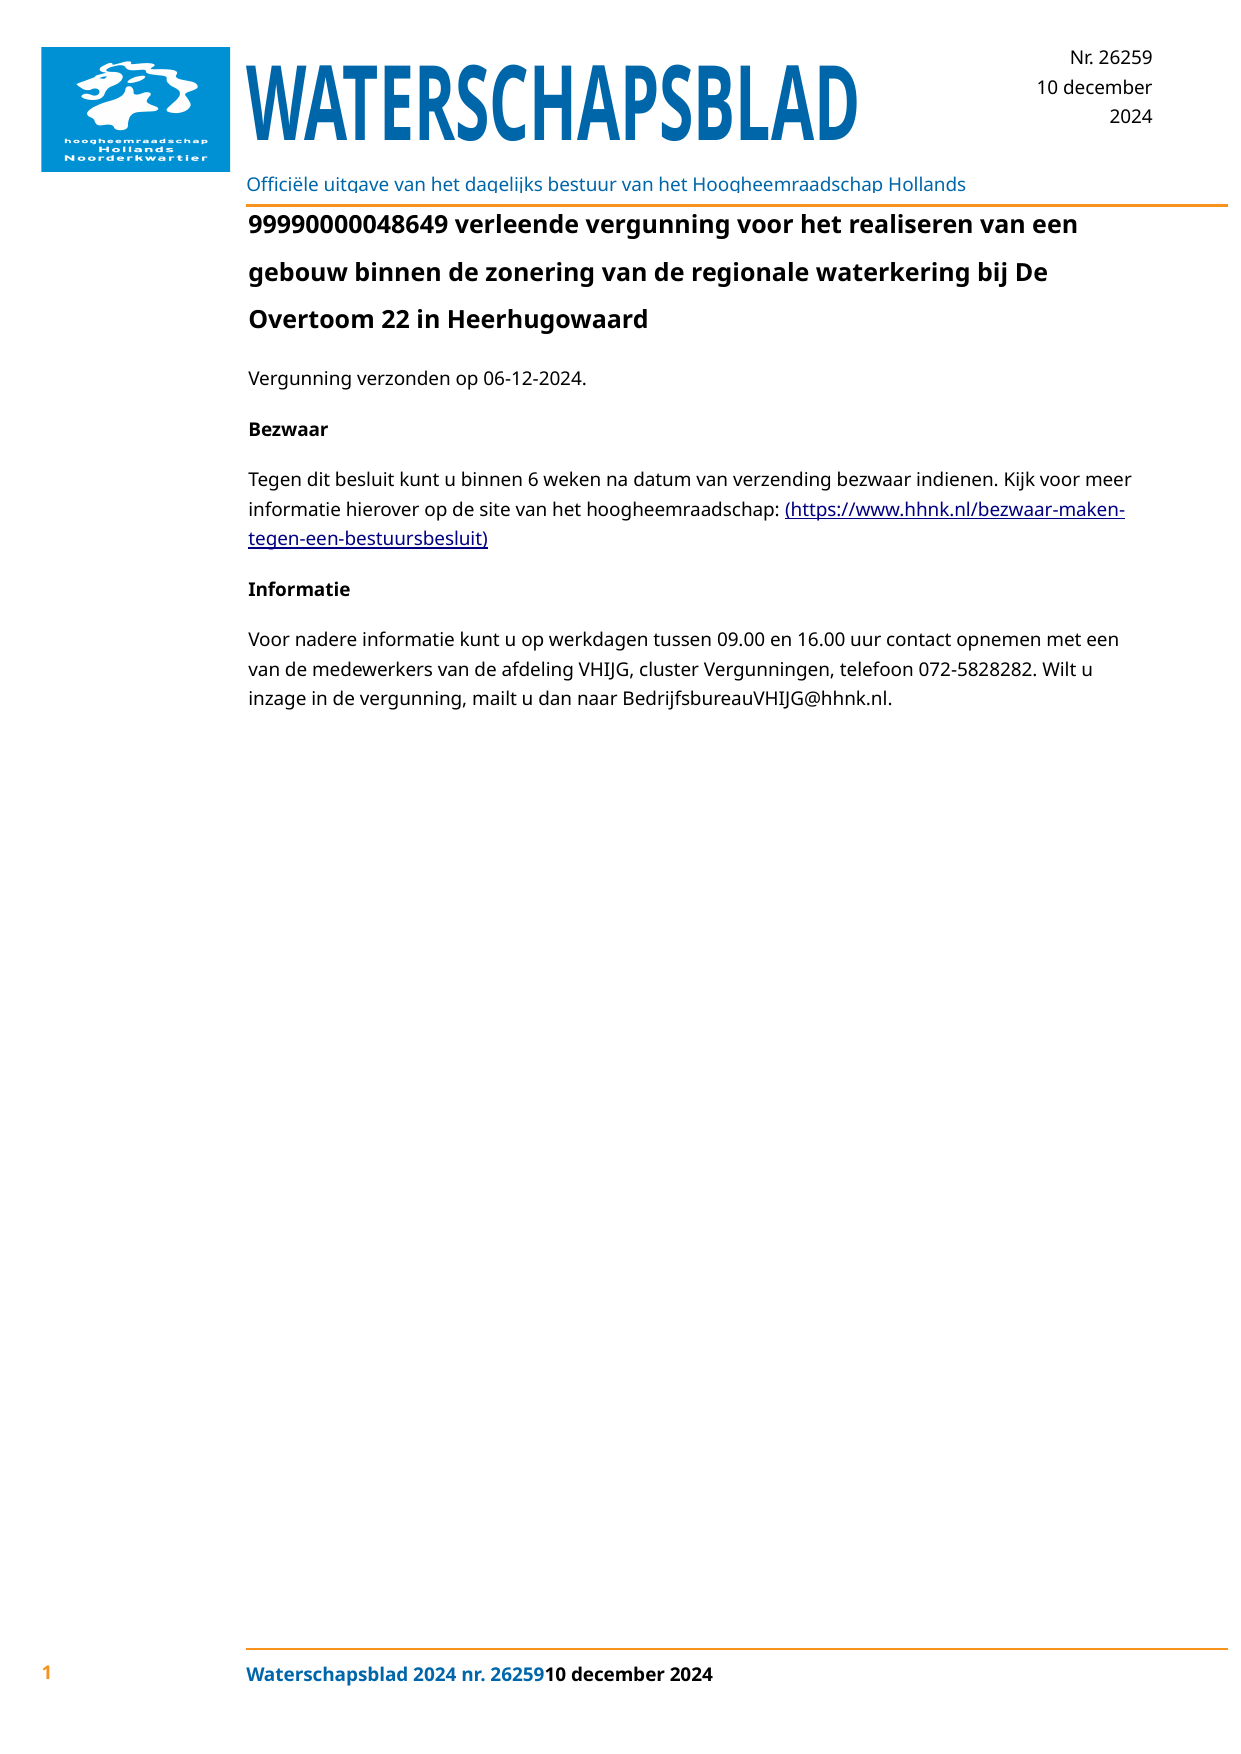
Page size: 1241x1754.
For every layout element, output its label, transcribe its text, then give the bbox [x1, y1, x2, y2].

picture [118, 62, 197, 112]
text Tegen dit besluit kunt u binnen 6 weken na datum van verzending bezwaar indienen. Kijk voor meer informatie hierover op de site van het hoogheemraadschap: (https://www.hhnk.nl/bezwaar-maken-tegen-een-bestuursbesluit) [248, 466, 1152, 551]
text Voor nadere informatie kunt u op werkdagen tussen 09.00 en 16.00 uur contact opnemen met een van de medewerkers van de afdeling VHIJG, cluster Vergunningen, telefoon 072-5828282. Wilt u inzage in de vergunning, mailt u dan naar BedrijfsbureauVHIJG@hhnk.nl. [248, 626, 1152, 711]
picture [78, 64, 122, 99]
picture [88, 87, 157, 130]
text Vergunning verzonden op 06-12-2024. [248, 366, 1152, 391]
text 99990000048649 verleende vergunning voor het realiseren van een gebouw binnen de zonering van de regionale waterkering bij De Overtoom 22 in Heerhugowaard [248, 207, 1152, 336]
text Informatie [248, 576, 1152, 602]
picture [129, 76, 144, 82]
text Bezwaar [248, 416, 1152, 442]
